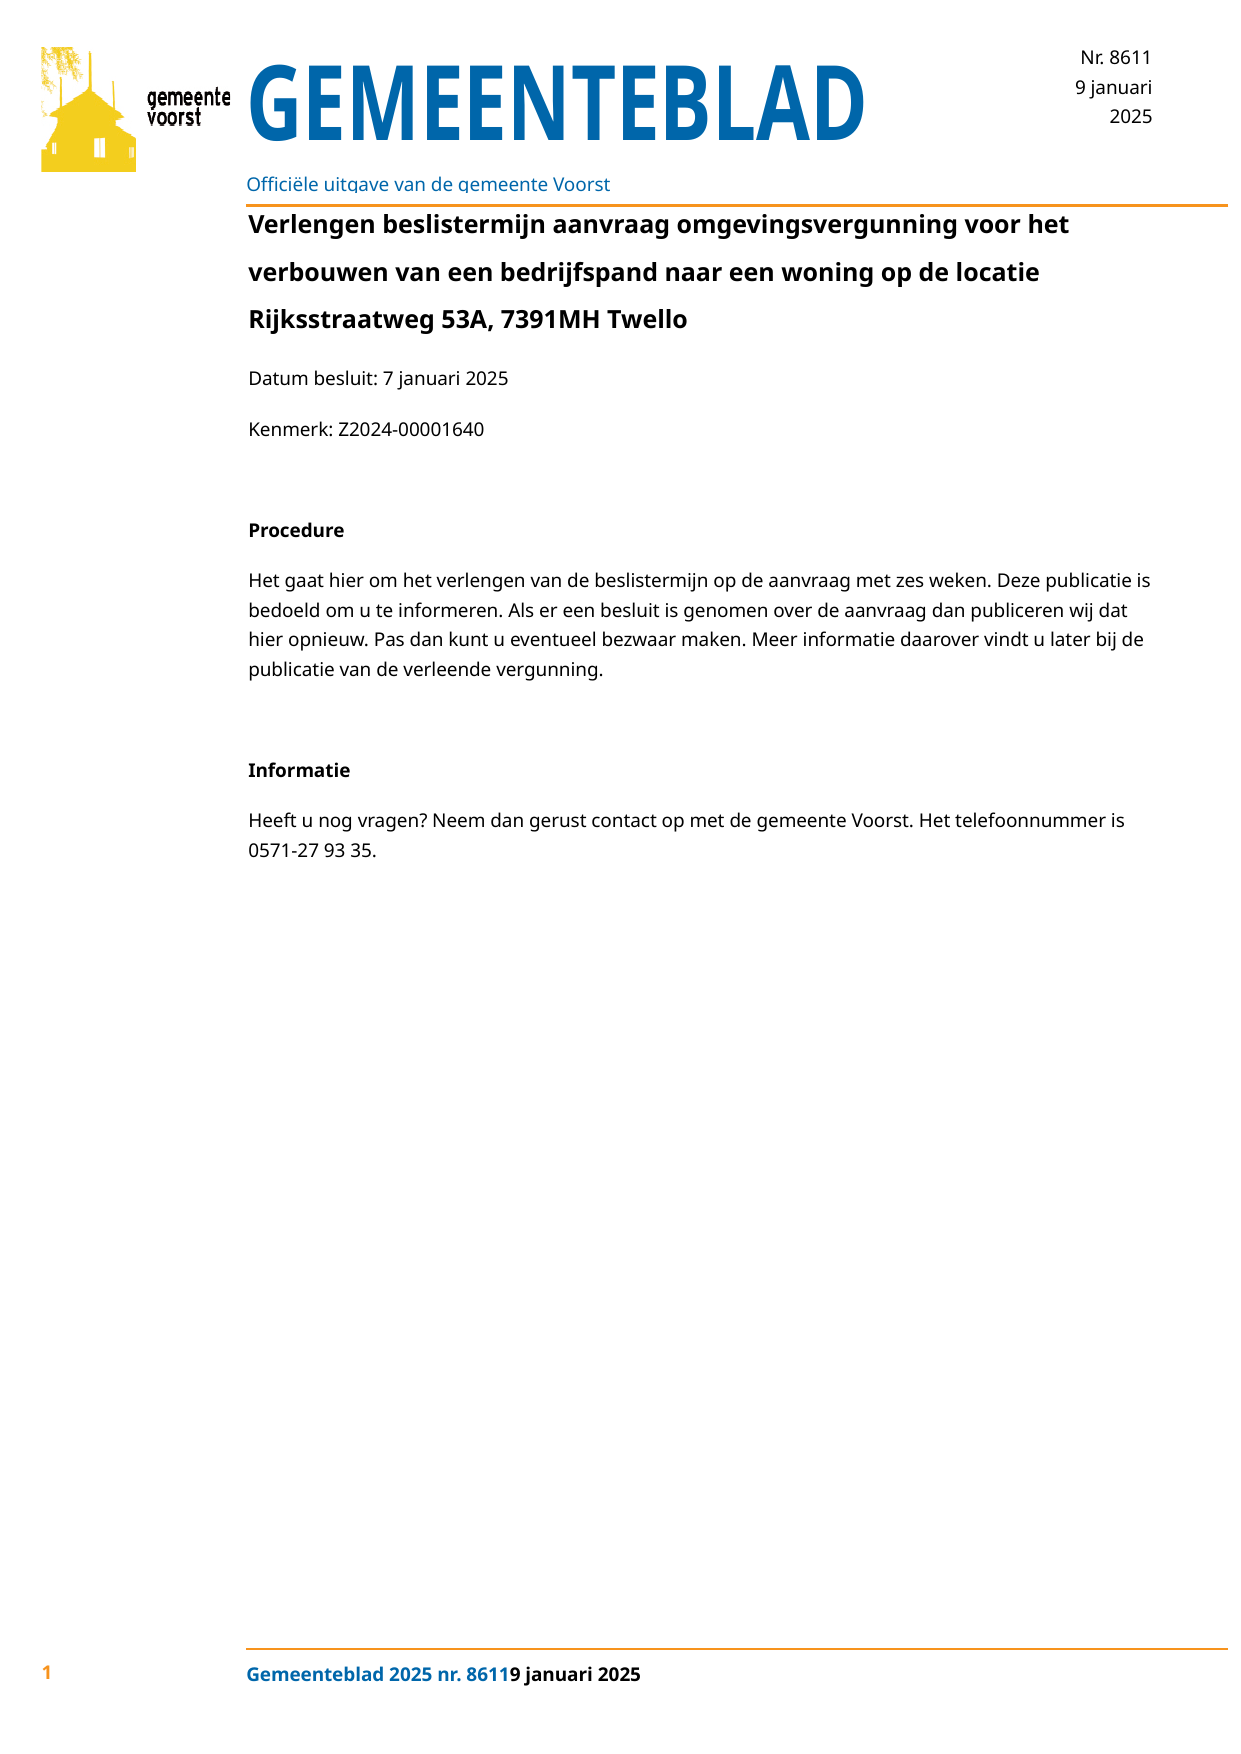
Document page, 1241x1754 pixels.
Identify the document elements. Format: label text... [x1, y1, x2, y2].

picture [41, 47, 231, 172]
text Kenmerk: Z2024-00001640 [248, 416, 1152, 442]
text Procedure [248, 517, 1152, 542]
text Datum besluit: 7 januari 2025 [248, 366, 1152, 391]
text Informatie [248, 757, 1152, 782]
text Het gaat hier om het verlengen van de beslistermijn op de aanvraag met zes weken. Deze publicatie is bedoeld om u te informeren. Als er een besluit is genomen over de aanvraag dan publiceren wij dat hier opnieuw. Pas dan kunt u eventueel bezwaar maken. Meer informatie daarover vindt u later bij de publicatie van de verleende vergunning. [248, 567, 1152, 682]
text Heeft u nog vragen? Neem dan gerust contact op met de gemeente Voorst. Het telefoonnummer is 0571-27 93 35. [248, 807, 1152, 862]
text Verlengen beslistermijn aanvraag omgevingsvergunning voor het verbouwen van een bedrijfspand naar een woning op de locatie Rijksstraatweg 53A, 7391MH Twello [248, 207, 1152, 336]
